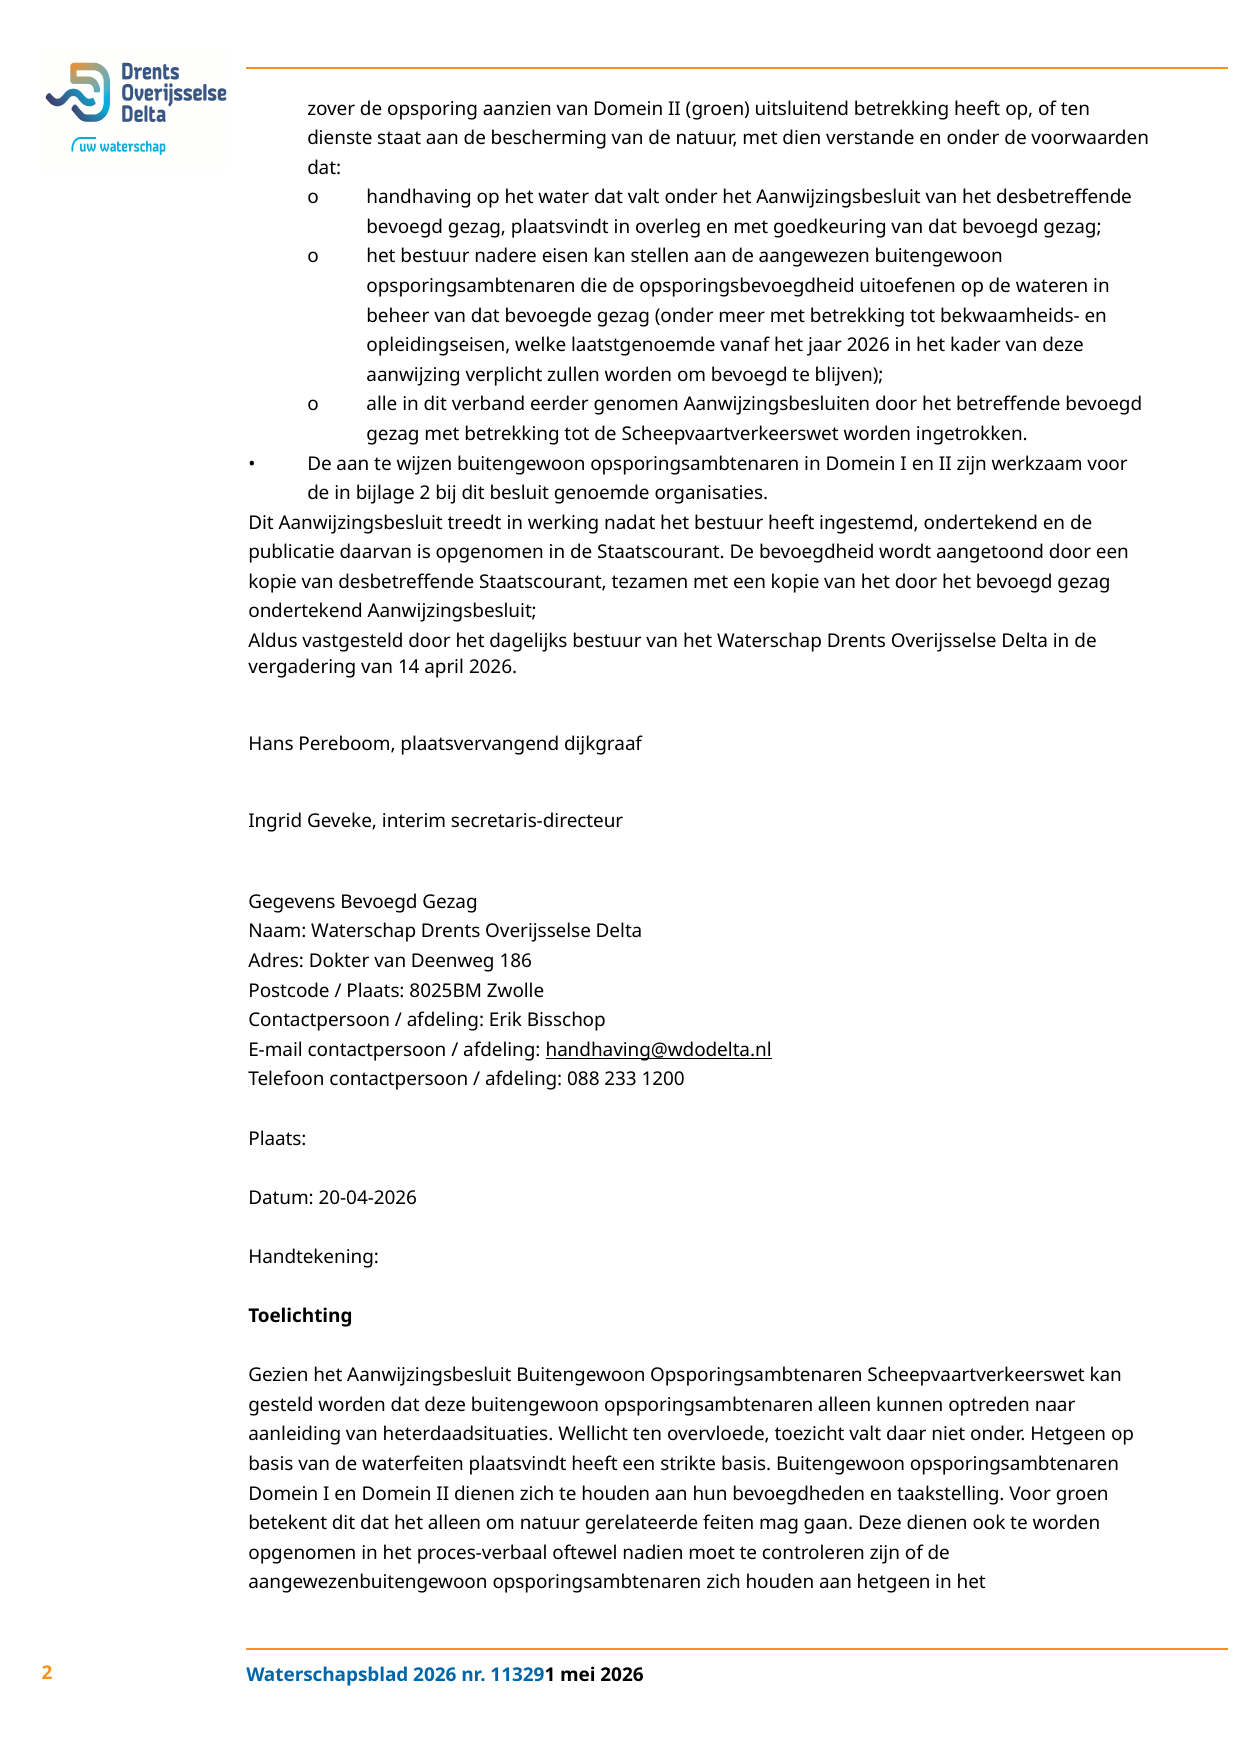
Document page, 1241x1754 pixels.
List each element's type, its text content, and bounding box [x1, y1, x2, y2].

text Naam: Waterschap Drents Overijsselse Delta [248, 918, 1152, 943]
list alle in dit verband eerder genomen Aanwijzingsbesluiten door het betreffende bevoegd gezag met betrekking tot de Scheepvaartverkeerswet worden ingetrokken. [307, 391, 1152, 446]
text Aldus vastgesteld door het dagelijks bestuur van het Waterschap Drents Overijsselse Delta in de vergadering van 14 april 2026. [248, 627, 1152, 679]
text Dit Aanwijzingsbesluit treedt in werking nadat het bestuur heeft ingestemd, ondertekend en de publicatie daarvan is opgenomen in de Staatscourant. De bevoegdheid wordt aangetoond door een kopie van desbetreffende Staatscourant, tezamen met een kopie van het door het bevoegd gezag ondertekend Aanwijzingsbesluit; [248, 509, 1152, 623]
text Handtekening: [248, 1243, 1152, 1269]
text Adres: Dokter van Deenweg 186 [248, 947, 1152, 973]
text Toelichting [248, 1302, 1152, 1328]
text Gegevens Bevoegd Gezag [248, 888, 1152, 914]
text Datum: 20-04-2026 [248, 1184, 1152, 1209]
text Telefoon contactpersoon / afdeling: 088 233 1200 [248, 1066, 1152, 1091]
list zover de opsporing aanzien van Domein II (groen) uitsluitend betrekking heeft op, of ten dienste staat aan de bescherming van de natuur, met dien verstande en onder de voorwaarden dat: [248, 95, 1152, 180]
text Hans Pereboom, plaatsvervangend dijkgraaf [248, 730, 1152, 756]
text Contactpersoon / afdeling: Erik Bisschop [248, 1006, 1152, 1032]
list het bestuur nadere eisen kan stellen aan de aangewezen buitengewoon opsporingsambtenaren die de opsporingsbevoegdheid uitoefenen op de wateren in beheer van dat bevoegde gezag (onder meer met betrekking tot bekwaamheids- en opleidingseisen, welke laatstgenoemde vanaf het jaar 2026 in het kader van deze aanwijzing verplicht zullen worden om bevoegd te blijven); [307, 243, 1152, 387]
text Plaats: [248, 1125, 1152, 1150]
list De aan te wijzen buitengewoon opsporingsambtenaren in Domein I en II zijn werkzaam voor de in bijlage 2 bij dit besluit genoemde organisaties. [248, 450, 1152, 505]
text E-mail contactpersoon / afdeling: handhaving@wdodelta.nl [248, 1036, 1152, 1062]
list handhaving op het water dat valt onder het Aanwijzingsbesluit van het desbetreffende bevoegd gezag, plaatsvindt in overleg en met goedkeuring van dat bevoegd gezag; [307, 183, 1152, 239]
text Postcode / Plaats: 8025BM Zwolle [248, 977, 1152, 1002]
text Ingrid Geveke, interim secretaris-directeur [248, 807, 1152, 833]
picture [41, 47, 231, 172]
text Gezien het Aanwijzingsbesluit Buitengewoon Opsporingsambtenaren Scheepvaartverkeerswet kan gesteld worden dat deze buitengewoon opsporingsambtenaren alleen kunnen optreden naar aanleiding van heterdaadsituaties. Wellicht ten overvloede, toezicht valt daar niet onder. Hetgeen op basis van de waterfeiten plaatsvindt heeft een strikte basis. Buitengewoon opsporingsambtenaren Domein I en Domein II dienen zich te houden aan hun bevoegdheden en taakstelling. Voor groen betekent dit dat het alleen om natuur gerelateerde feiten mag gaan. Deze dienen ook te worden opgenomen in het proces-verbaal oftewel nadien moet te controleren zijn of de aangewezenbuitengewoon opsporingsambtenaren zich houden aan hetgeen in het [248, 1361, 1152, 1594]
